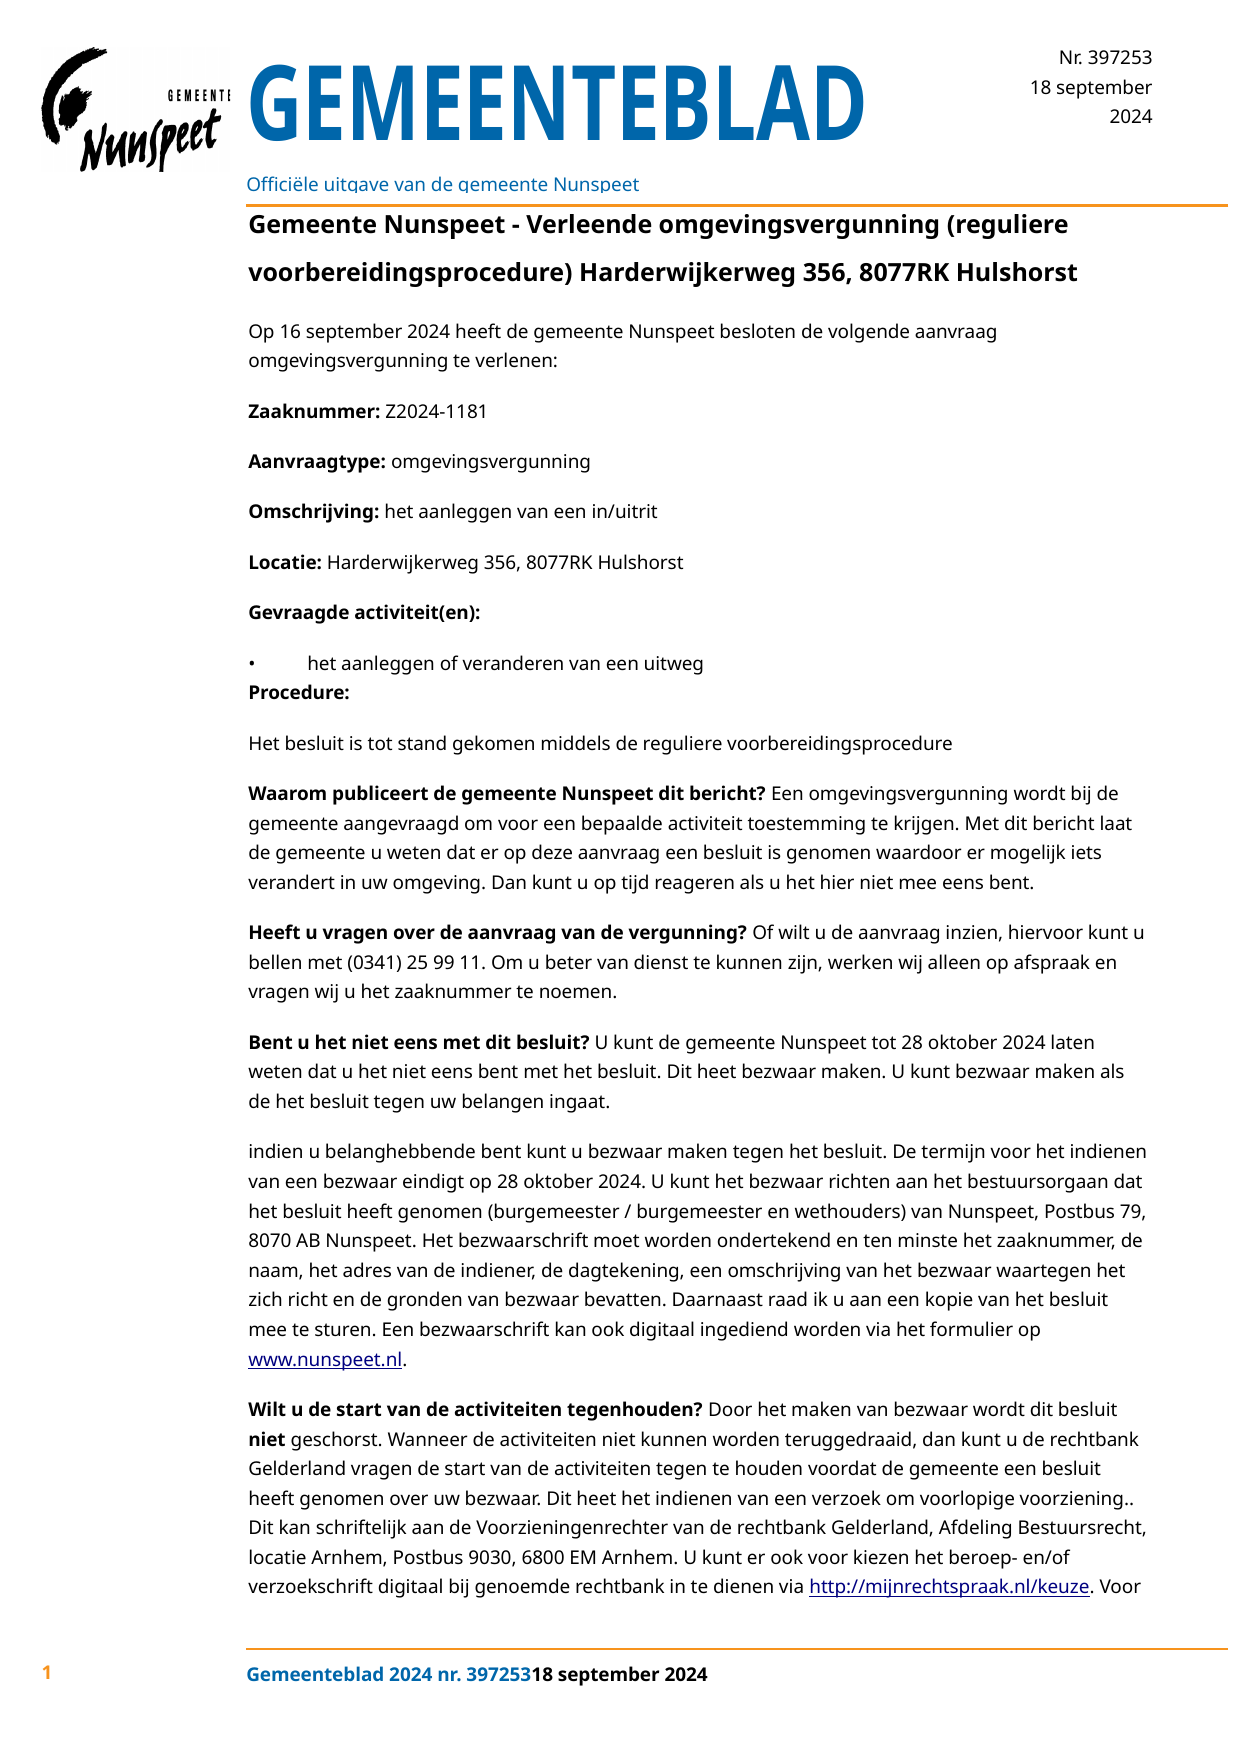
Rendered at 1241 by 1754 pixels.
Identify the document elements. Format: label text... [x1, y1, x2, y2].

text Waarom publiceert de gemeente Nunspeet dit bericht? Een omgevingsvergunning wordt bij de gemeente aangevraagd om voor een bepaalde activiteit toestemming te krijgen. Met dit bericht laat de gemeente u weten dat er op deze aanvraag een besluit is genomen waardoor er mogelijk iets verandert in uw omgeving. Dan kunt u op tijd reageren als u het hier niet mee eens bent. [248, 780, 1152, 895]
text Bent u het niet eens met dit besluit? U kunt de gemeente Nunspeet tot 28 oktober 2024 laten weten dat u het niet eens bent met het besluit. Dit heet bezwaar maken. U kunt bezwaar maken als de het besluit tegen uw belangen ingaat. [248, 1029, 1152, 1114]
text Het besluit is tot stand gekomen middels de reguliere voorbereidingsprocedure [248, 730, 1152, 756]
text Procedure: [248, 679, 1152, 705]
picture [41, 47, 231, 172]
text Aanvraagtype: omgevingsvergunning [248, 448, 1152, 474]
text Locatie: Harderwijkerweg 356, 8077RK Hulshorst [248, 549, 1152, 575]
text indien u belanghebbende bent kunt u bezwaar maken tegen het besluit. De termijn voor het indienen van een bezwaar eindigt op 28 oktober 2024. U kunt het bezwaar richten aan het bestuursorgaan dat het besluit heeft genomen (burgemeester / burgemeester en wethouders) van Nunspeet, Postbus 79, 8070 AB Nunspeet. Het bezwaarschrift moet worden ondertekend en ten minste het zaaknummer, de naam, het adres van de indiener, de dagtekening, een omschrijving van het bezwaar waartegen het zich richt en de gronden van bezwaar bevatten. Daarnaast raad ik u aan een kopie van het besluit mee te sturen. Een bezwaarschrift kan ook digitaal ingediend worden via het formulier op www.nunspeet.nl. [248, 1139, 1152, 1372]
text Gevraagde activiteit(en): [248, 599, 1152, 625]
text Omschrijving: het aanleggen van een in/uitrit [248, 499, 1152, 524]
text Heeft u vragen over de aanvraag van de vergunning? Of wilt u de aanvraag inzien, hiervoor kunt u bellen met (0341) 25 99 11. Om u beter van dienst te kunnen zijn, werken wij alleen op afspraak en vragen wij u het zaaknummer te noemen. [248, 919, 1152, 1004]
list het aanleggen of veranderen van een uitweg [248, 650, 1152, 676]
text Gemeente Nunspeet - Verleende omgevingsvergunning (reguliere voorbereidingsprocedure) Harderwijkerweg 356, 8077RK Hulshorst [248, 207, 1152, 288]
text Op 16 september 2024 heeft de gemeente Nunspeet besloten de volgende aanvraag omgevingsvergunning te verlenen: [248, 318, 1152, 373]
text Wilt u de start van de activiteiten tegenhouden? Door het maken van bezwaar wordt dit besluit niet geschorst. Wanneer de activiteiten niet kunnen worden teruggedraaid, dan kunt u de rechtbank Gelderland vragen de start van de activiteiten tegen te houden voordat de gemeente een besluit heeft genomen over uw bezwaar. Dit heet het indienen van een verzoek om voorlopige voorziening.. Dit kan schriftelijk aan de Voorzieningenrechter van de rechtbank Gelderland, Afdeling Bestuursrecht, locatie Arnhem, Postbus 9030, 6800 EM Arnhem. U kunt er ook voor kiezen het beroep- en/of verzoekschrift digitaal bij genoemde rechtbank in te dienen via http://mijnrechtspraak.nl/keuze. Voor [248, 1396, 1152, 1599]
text Zaaknummer: Z2024-1181 [248, 398, 1152, 424]
